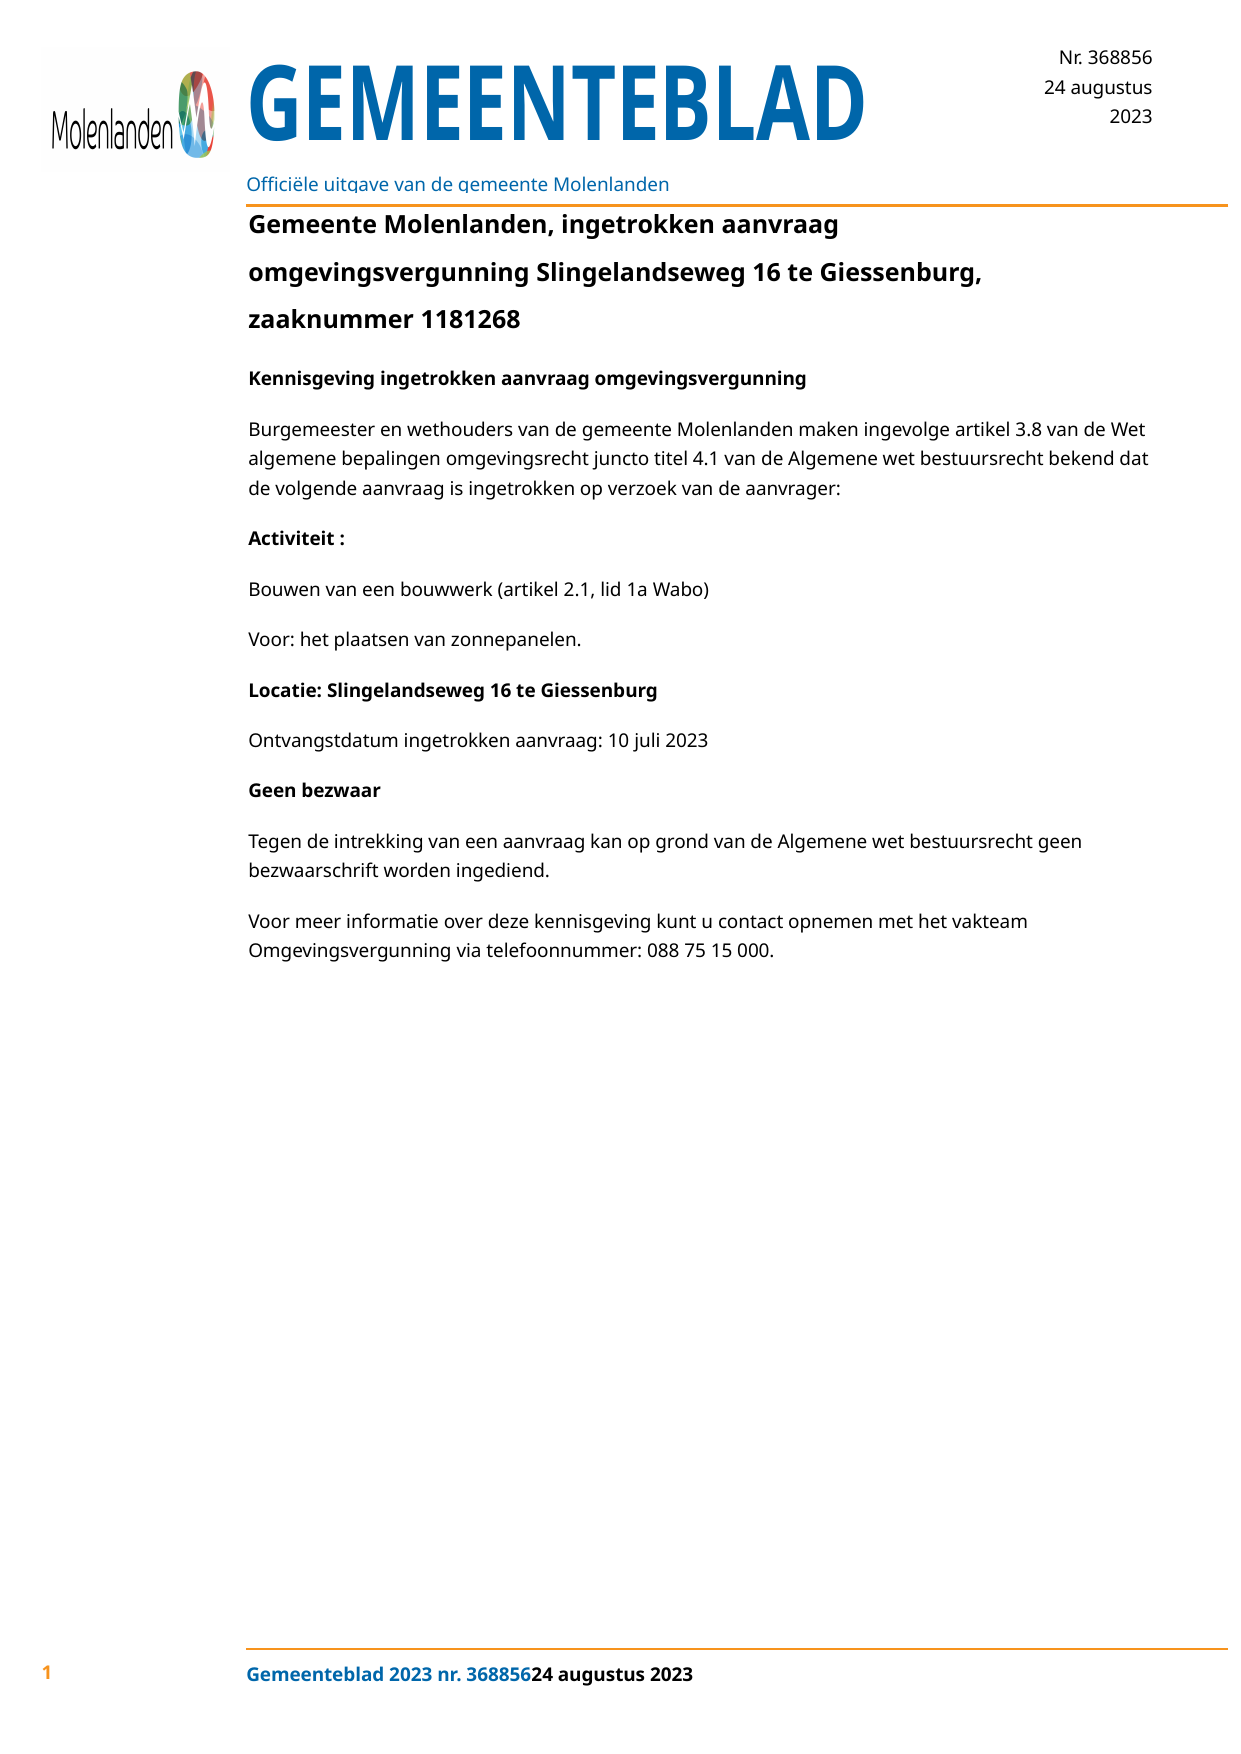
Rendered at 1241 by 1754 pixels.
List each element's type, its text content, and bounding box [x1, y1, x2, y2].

text Activiteit : [248, 526, 1152, 551]
text Locatie: Slingelandseweg 16 te Giessenburg [248, 677, 1152, 702]
text Gemeente Molenlanden, ingetrokken aanvraag omgevingsvergunning Slingelandseweg 16 te Giessenburg, zaaknummer 1181268 [248, 207, 1152, 336]
text Bouwen van een bouwwerk (artikel 2.1, lid 1a Wabo) [248, 576, 1152, 602]
text Voor meer informatie over deze kennisgeving kunt u contact opnemen met het vakteam Omgevingsvergunning via telefoonnummer: 088 75 15 000. [248, 908, 1152, 963]
text Voor: het plaatsen van zonnepanelen. [248, 626, 1152, 652]
text Tegen de intrekking van een aanvraag kan op grond van de Algemene wet bestuursrecht geen bezwaarschrift worden ingediend. [248, 828, 1152, 883]
picture [41, 47, 231, 172]
text Kennisgeving ingetrokken aanvraag omgevingsvergunning [248, 366, 1152, 391]
text Ontvangstdatum ingetrokken aanvraag: 10 juli 2023 [248, 727, 1152, 753]
text Burgemeester en wethouders van de gemeente Molenlanden maken ingevolge artikel 3.8 van de Wet algemene bepalingen omgevingsrecht juncto titel 4.1 van de Algemene wet bestuursrecht bekend dat de volgende aanvraag is ingetrokken op verzoek van de aanvrager: [248, 416, 1152, 501]
text Geen bezwaar [248, 778, 1152, 803]
